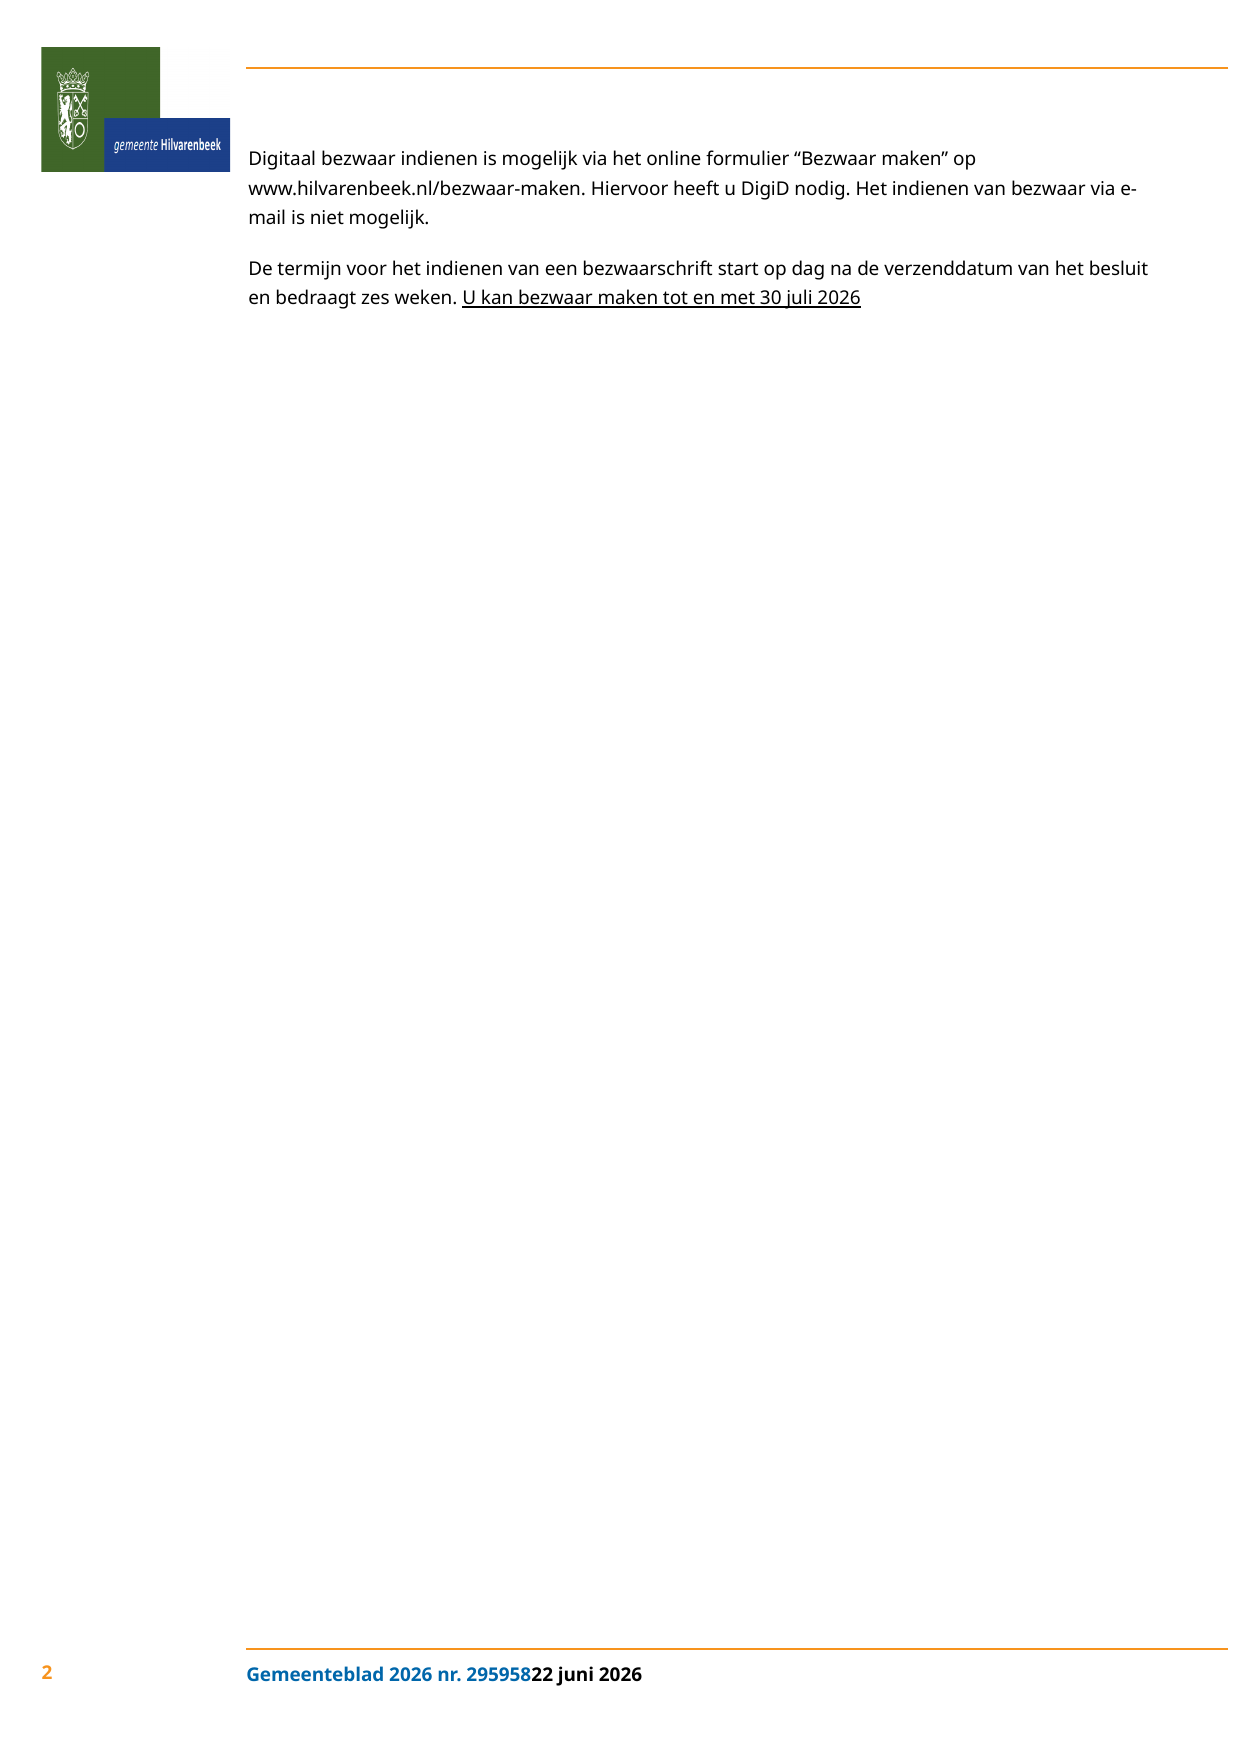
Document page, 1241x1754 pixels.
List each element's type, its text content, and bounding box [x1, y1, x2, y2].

text Digitaal bezwaar indienen is mogelijk via het online formulier “Bezwaar maken” op www.hilvarenbeek.nl/bezwaar-maken. Hiervoor heeft u DigiD nodig. Het indienen van bezwaar via e-mail is niet mogelijk. [248, 145, 1152, 230]
picture [41, 47, 231, 172]
text De termijn voor het indienen van een bezwaarschrift start op dag na de verzenddatum van het besluit en bedraagt zes weken. U kan bezwaar maken tot en met 30 juli 2026 [248, 255, 1152, 310]
